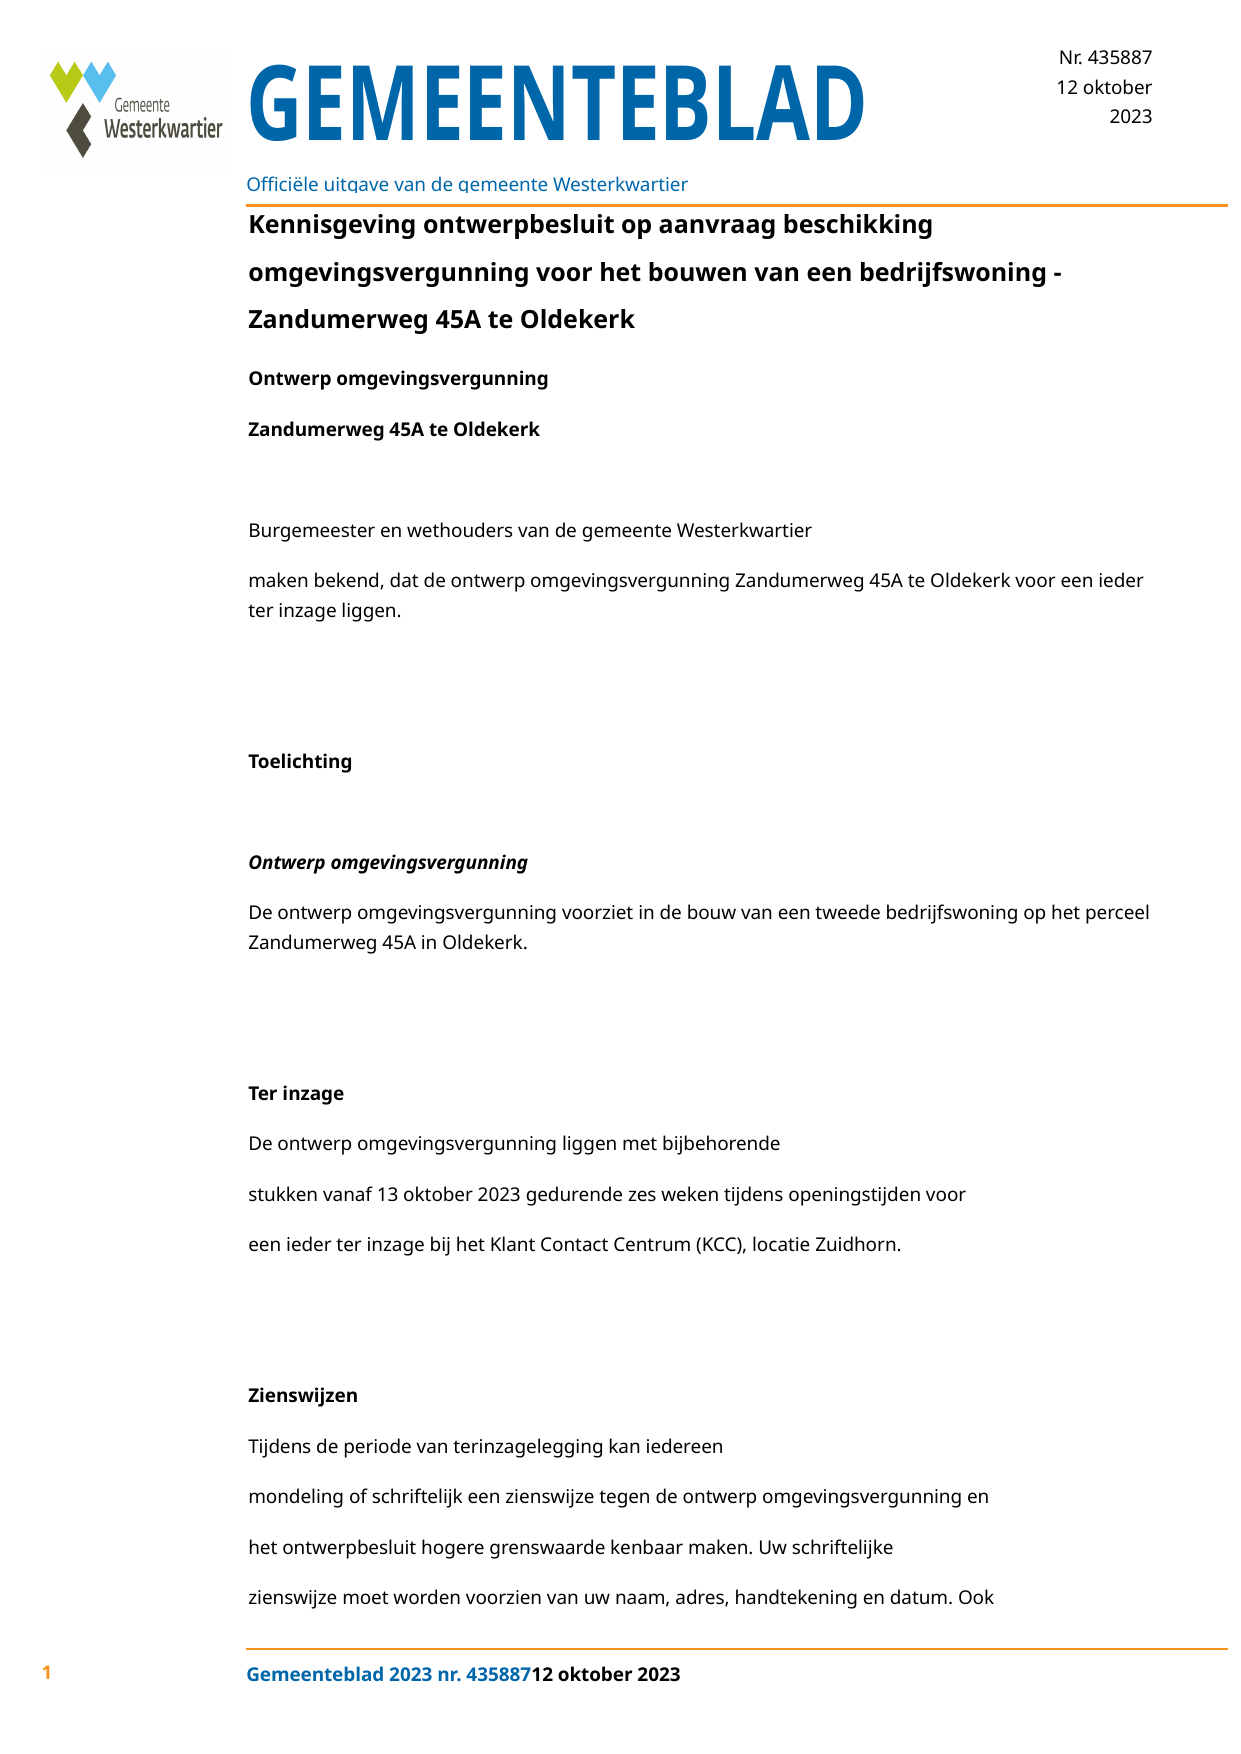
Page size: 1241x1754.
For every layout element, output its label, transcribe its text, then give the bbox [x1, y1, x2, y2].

text Ontwerp omgevingsvergunning [248, 849, 1152, 874]
picture [41, 47, 231, 172]
text zienswijze moet worden voorzien van uw naam, adres, handtekening en datum. Ook [248, 1584, 1152, 1610]
text Kennisgeving ontwerpbesluit op aanvraag beschikking omgevingsvergunning voor het bouwen van een bedrijfswoning - Zandumerweg 45A te Oldekerk [248, 207, 1152, 336]
text Burgemeester en wethouders van de gemeente Westerkwartier [248, 517, 1152, 542]
text mondeling of schriftelijk een zienswijze tegen de ontwerp omgevingsvergunning en [248, 1483, 1152, 1509]
text stukken vanaf 13 oktober 2023 gedurende zes weken tijdens openingstijden voor [248, 1181, 1152, 1207]
text een ieder ter inzage bij het Klant Contact Centrum (KCC), locatie Zuidhorn. [248, 1231, 1152, 1257]
text Ontwerp omgevingsvergunning [248, 366, 1152, 391]
text Zandumerweg 45A te Oldekerk [248, 416, 1152, 442]
text Ter inzage [248, 1080, 1152, 1106]
text het ontwerpbesluit hogere grenswaarde kenbaar maken. Uw schriftelijke [248, 1534, 1152, 1559]
text Toelichting [248, 748, 1152, 774]
text De ontwerp omgevingsvergunning liggen met bijbehorende [248, 1131, 1152, 1156]
text maken bekend, dat de ontwerp omgevingsvergunning Zandumerweg 45A te Oldekerk voor een ieder ter inzage liggen. [248, 567, 1152, 622]
text Zienswijzen [248, 1383, 1152, 1408]
text De ontwerp omgevingsvergunning voorziet in de bouw van een tweede bedrijfswoning op het perceel Zandumerweg 45A in Oldekerk. [248, 899, 1152, 954]
text Tijdens de periode van terinzagelegging kan iedereen [248, 1433, 1152, 1459]
